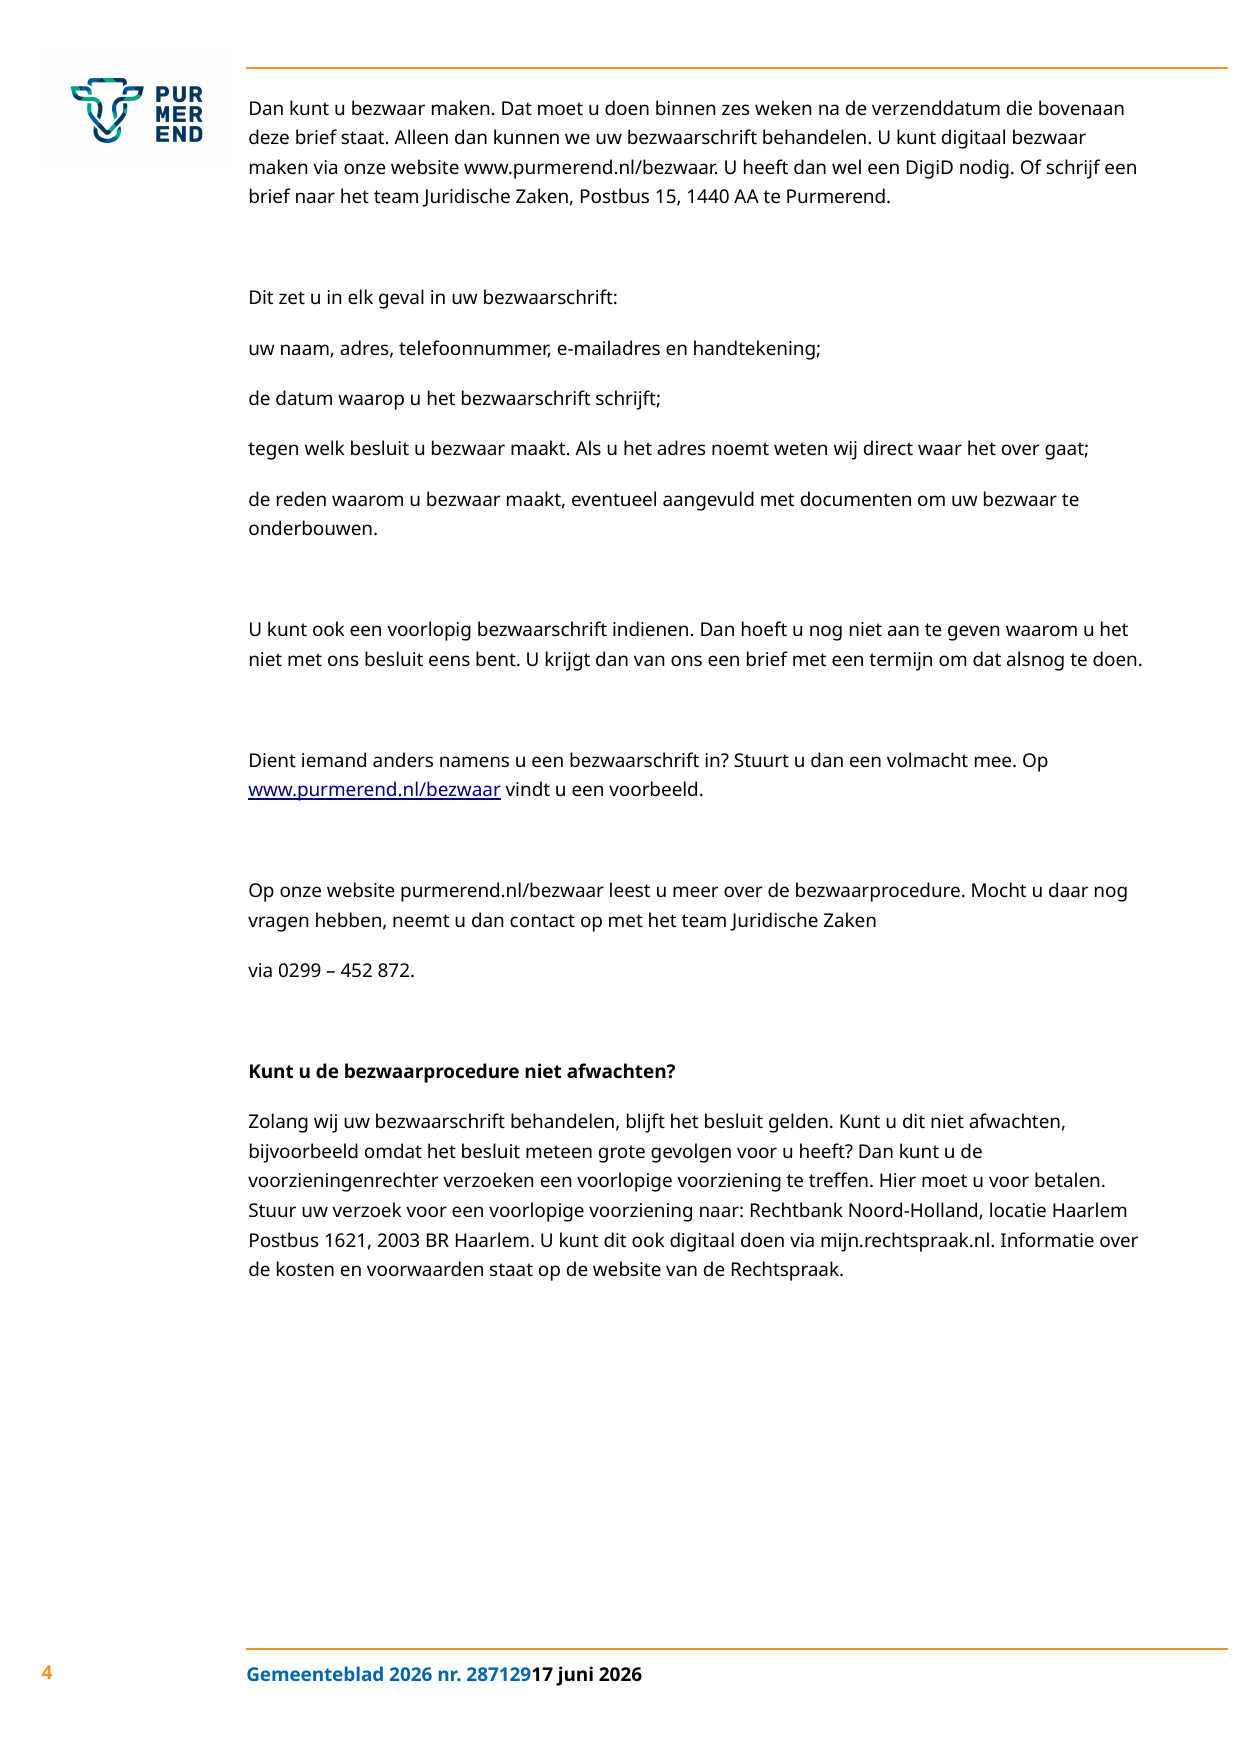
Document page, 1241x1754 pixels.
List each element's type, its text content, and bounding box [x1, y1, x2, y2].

text Op onze website purmerend.nl/bezwaar leest u meer over de bezwaarprocedure. Mocht u daar nog vragen hebben, neemt u dan contact op met het team Juridische Zaken [248, 877, 1152, 933]
text Zolang wij uw bezwaarschrift behandelen, blijft het besluit gelden. Kunt u dit niet afwachten, bijvoorbeeld omdat het besluit meteen grote gevolgen voor u heeft? Dan kunt u de voorzieningenrechter verzoeken een voorlopige voorziening te treffen. Hier moet u voor betalen. Stuur uw verzoek voor een voorlopige voorziening naar: Rechtbank Noord-Holland, locatie Haarlem Postbus 1621, 2003 BR Haarlem. U kunt dit ook digitaal doen via mijn.rechtspraak.nl. Informatie over de kosten en voorwaarden staat op de website van de Rechtspraak. [248, 1108, 1152, 1282]
text Kunt u de bezwaarprocedure niet afwachten? [248, 1058, 1152, 1084]
text tegen welk besluit u bezwaar maakt. Als u het adres noemt weten wij direct waar het over gaat; [248, 436, 1152, 461]
text de reden waarom u bezwaar maakt, eventueel aangevuld met documenten om uw bezwaar te onderbouwen. [248, 486, 1152, 541]
text via 0299 – 452 872. [248, 957, 1152, 983]
text de datum waarop u het bezwaarschrift schrijft; [248, 385, 1152, 411]
picture [41, 47, 231, 172]
text U kunt ook een voorlopig bezwaarschrift indienen. Dan hoeft u nog niet aan te geven waarom u het niet met ons besluit eens bent. U krijgt dan van ons een brief met een termijn om dat alsnog te doen. [248, 616, 1152, 672]
text Dient iemand anders namens u een bezwaarschrift in? Stuurt u dan een volmacht mee. Op www.purmerend.nl/bezwaar vindt u een voorbeeld. [248, 747, 1152, 802]
text Dit zet u in elk geval in uw bezwaarschrift: [248, 284, 1152, 310]
text Dan kunt u bezwaar maken. Dat moet u doen binnen zes weken na de verzenddatum die bovenaan deze brief staat. Alleen dan kunnen we uw bezwaarschrift behandelen. U kunt digitaal bezwaar maken via onze website www.purmerend.nl/bezwaar. U heeft dan wel een DigiD nodig. Of schrijf een brief naar het team Juridische Zaken, Postbus 15, 1440 AA te Purmerend. [248, 95, 1152, 209]
text uw naam, adres, telefoonnummer, e-mailadres en handtekening; [248, 335, 1152, 361]
